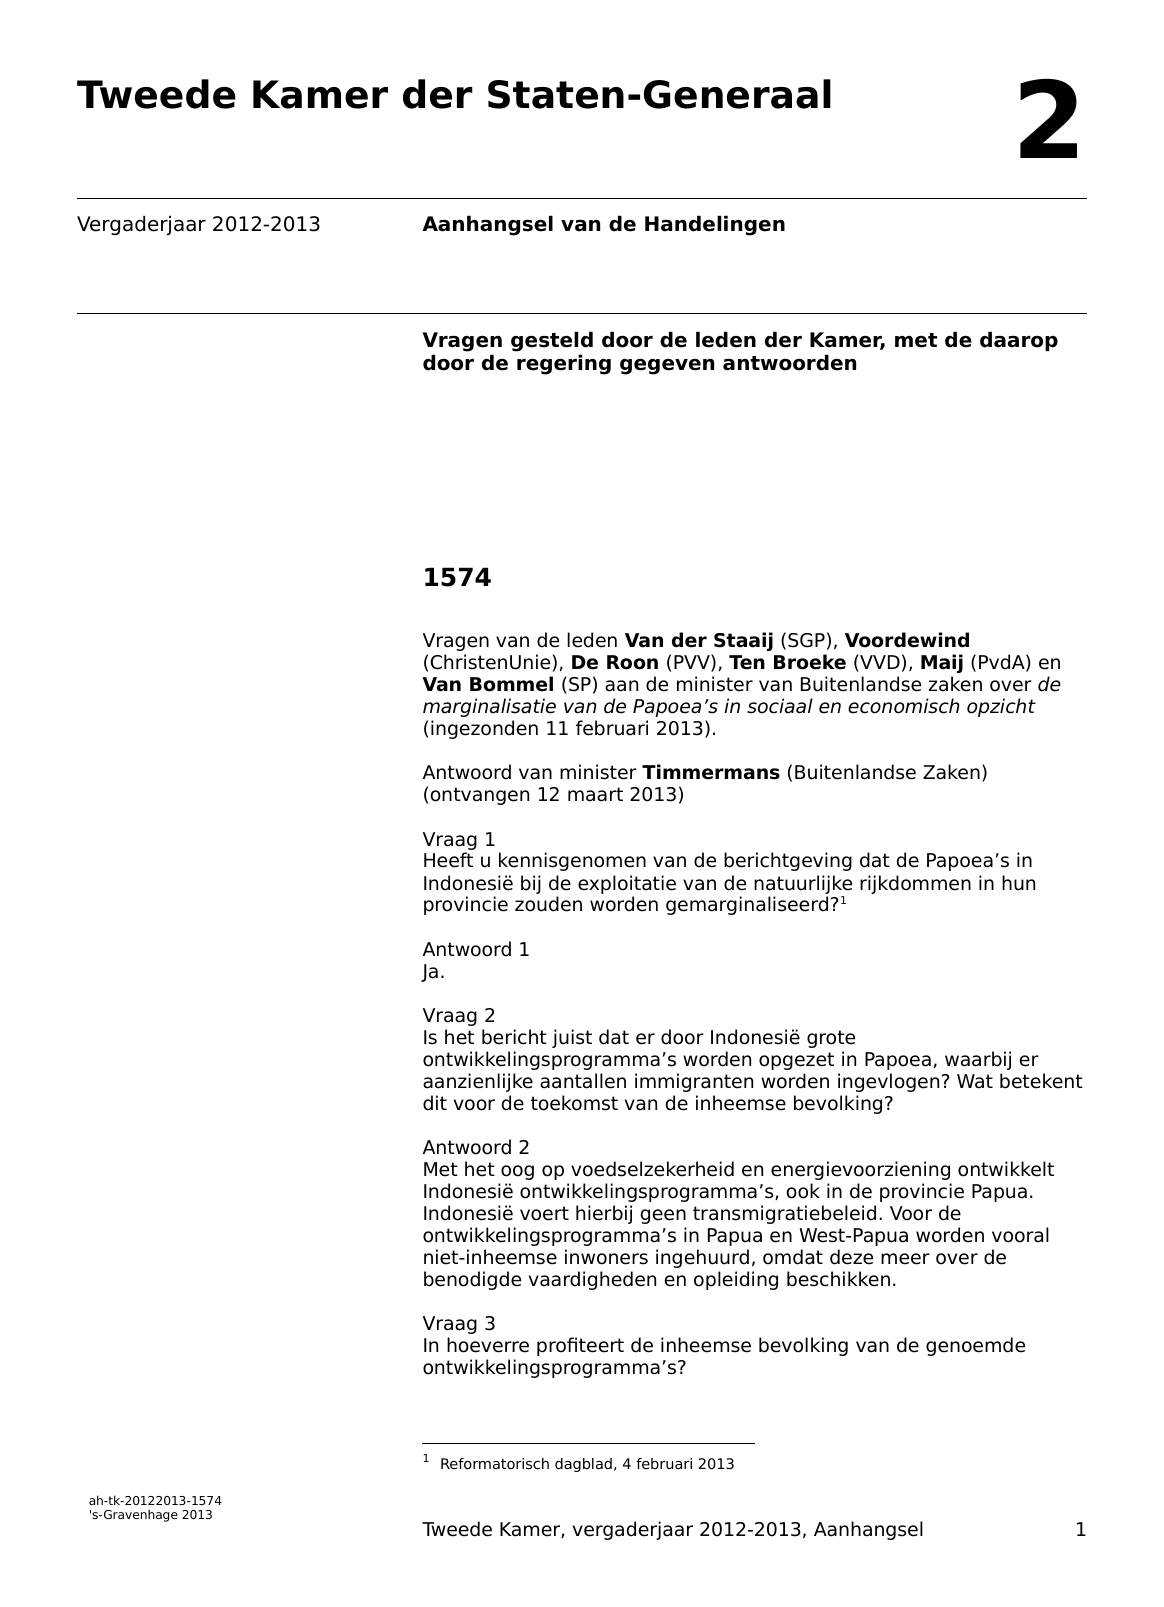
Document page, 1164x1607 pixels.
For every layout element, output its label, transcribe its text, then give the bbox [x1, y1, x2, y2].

table_cell Aanhangsel van de Handelingen [422, 199, 1087, 313]
table_header 2 [886, 59, 1087, 198]
text Antwoord van minister Timmermans (Buitenlandse Zaken) (ontvangen 12 maart 2013) [422, 762, 1087, 806]
text Vraag 2 [422, 1005, 1087, 1027]
text Ja. [422, 961, 1087, 982]
text Antwoord 2 [422, 1137, 1087, 1159]
text Met het oog op voedselzekerheid en energievoorziening ontwikkelt Indonesië ontwikkelingsprogramma’s, ook in de provincie Papua. Indonesië voert hierbij geen transmigratiebeleid. Voor de ontwikkelingsprogramma’s in Papua en West-Papua worden vooral niet-inheemse inwoners ingehuurd, omdat deze meer over de benodigde vaardigheden en opleiding beschikken. [422, 1159, 1087, 1291]
table_cell Vergaderjaar 2012-2013 [77, 199, 422, 313]
text In hoeverre profiteert de inheemse bevolking van de genoemde ontwikkelingsprogramma’s? [422, 1335, 1087, 1379]
table_cell [77, 314, 422, 375]
text 's-Gravenhage 2013 [88, 1508, 323, 1522]
text Heeft u kennisgenomen van de berichtgeving dat de Papoea’s in Indonesië bij de exploitatie van de natuurlijke rijkdommen in hun provincie zouden worden gemarginaliseerd? [422, 850, 1087, 916]
text Is het bericht juist dat er door Indonesië grote ontwikkelingsprogramma’s worden opgezet in Papoea, waarbij er aanzienlijke aantallen immigranten worden ingevlogen? Wat betekent dit voor de toekomst van de inheemse bevolking? [422, 1027, 1087, 1114]
table_cell Vragen gesteld door de leden der Kamer, met de daarop door de regering gegeven antwoorden [422, 314, 1087, 375]
text Vraag 3 [422, 1313, 1087, 1335]
text Vraag 1 [422, 828, 1087, 850]
table_header Tweede Kamer der Staten-Generaal [77, 59, 886, 198]
text Antwoord 1 [422, 938, 1087, 961]
text 1574 [422, 563, 1087, 592]
text Reformatorisch dagblad, 4 februari 2013 [422, 1452, 1087, 1474]
text Vragen van de leden Van der Staaij (SGP), Voordewind (ChristenUnie), De Roon (PVV), Ten Broeke (VVD), Maij (PvdA) en Van Bommel (SP) aan de minister van Buitenlandse zaken over de marginalisatie van de Papoea’s in sociaal en economisch opzicht (ingezonden 11 februari 2013). [422, 630, 1087, 740]
text ah-tk-20122013-1574 [88, 1494, 323, 1508]
